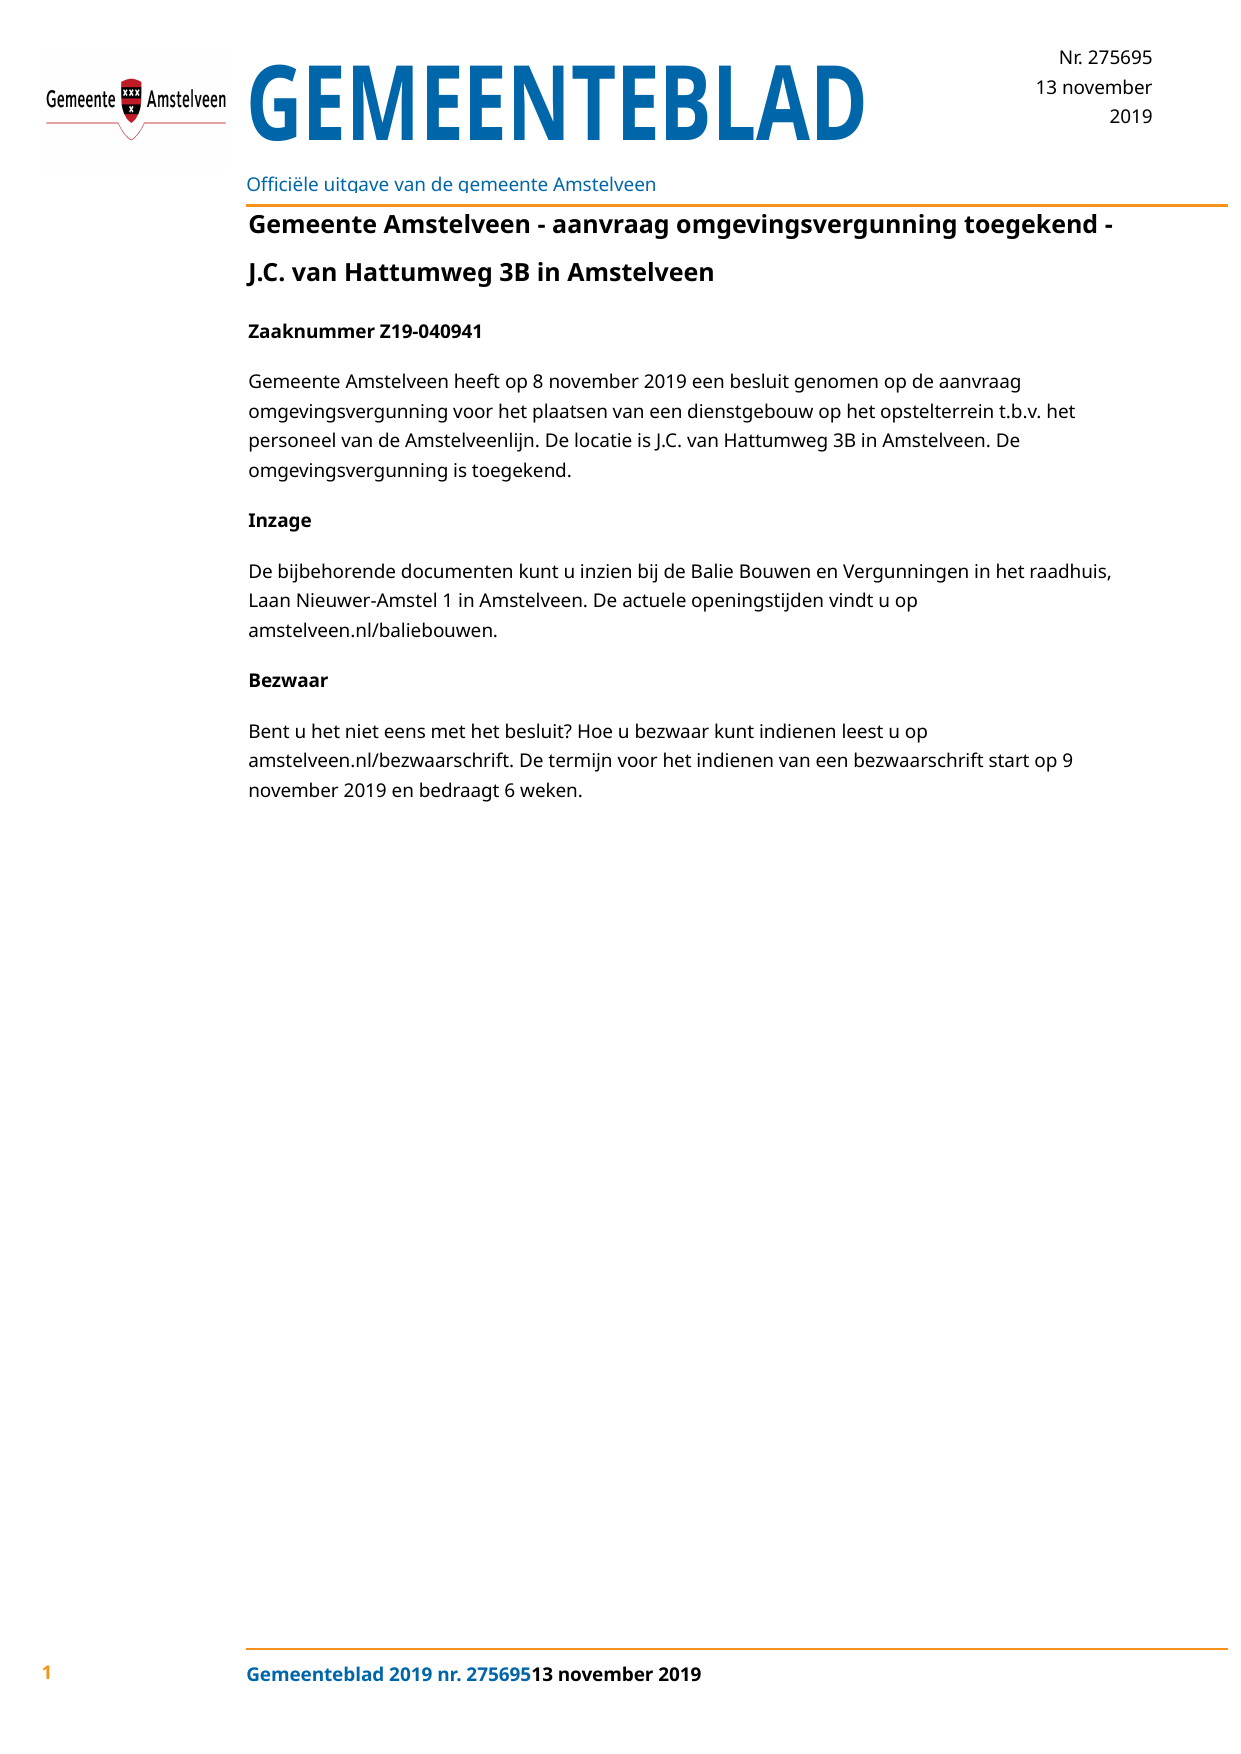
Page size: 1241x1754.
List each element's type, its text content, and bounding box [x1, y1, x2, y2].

picture [41, 47, 231, 172]
text Zaaknummer Z19-040941 [248, 318, 1152, 344]
text Inzage [248, 507, 1152, 533]
text Bent u het niet eens met het besluit? Hoe u bezwaar kunt indienen leest u op amstelveen.nl/bezwaarschrift. De termijn voor het indienen van een bezwaarschrift start op 9 november 2019 en bedraagt 6 weken. [248, 718, 1152, 803]
text Gemeente Amstelveen heeft op 8 november 2019 een besluit genomen op de aanvraag omgevingsvergunning voor het plaatsen van een dienstgebouw op het opstelterrein t.b.v. het personeel van de Amstelveenlijn. De locatie is J.C. van Hattumweg 3B in Amstelveen. De omgevingsvergunning is toegekend. [248, 368, 1152, 483]
text De bijbehorende documenten kunt u inzien bij de Balie Bouwen en Vergunningen in het raadhuis, Laan Nieuwer-Amstel 1 in Amstelveen. De actuele openingstijden vindt u op amstelveen.nl/baliebouwen. [248, 558, 1152, 643]
text Gemeente Amstelveen - aanvraag omgevingsvergunning toegekend - J.C. van Hattumweg 3B in Amstelveen [248, 207, 1152, 288]
text Bezwaar [248, 667, 1152, 693]
